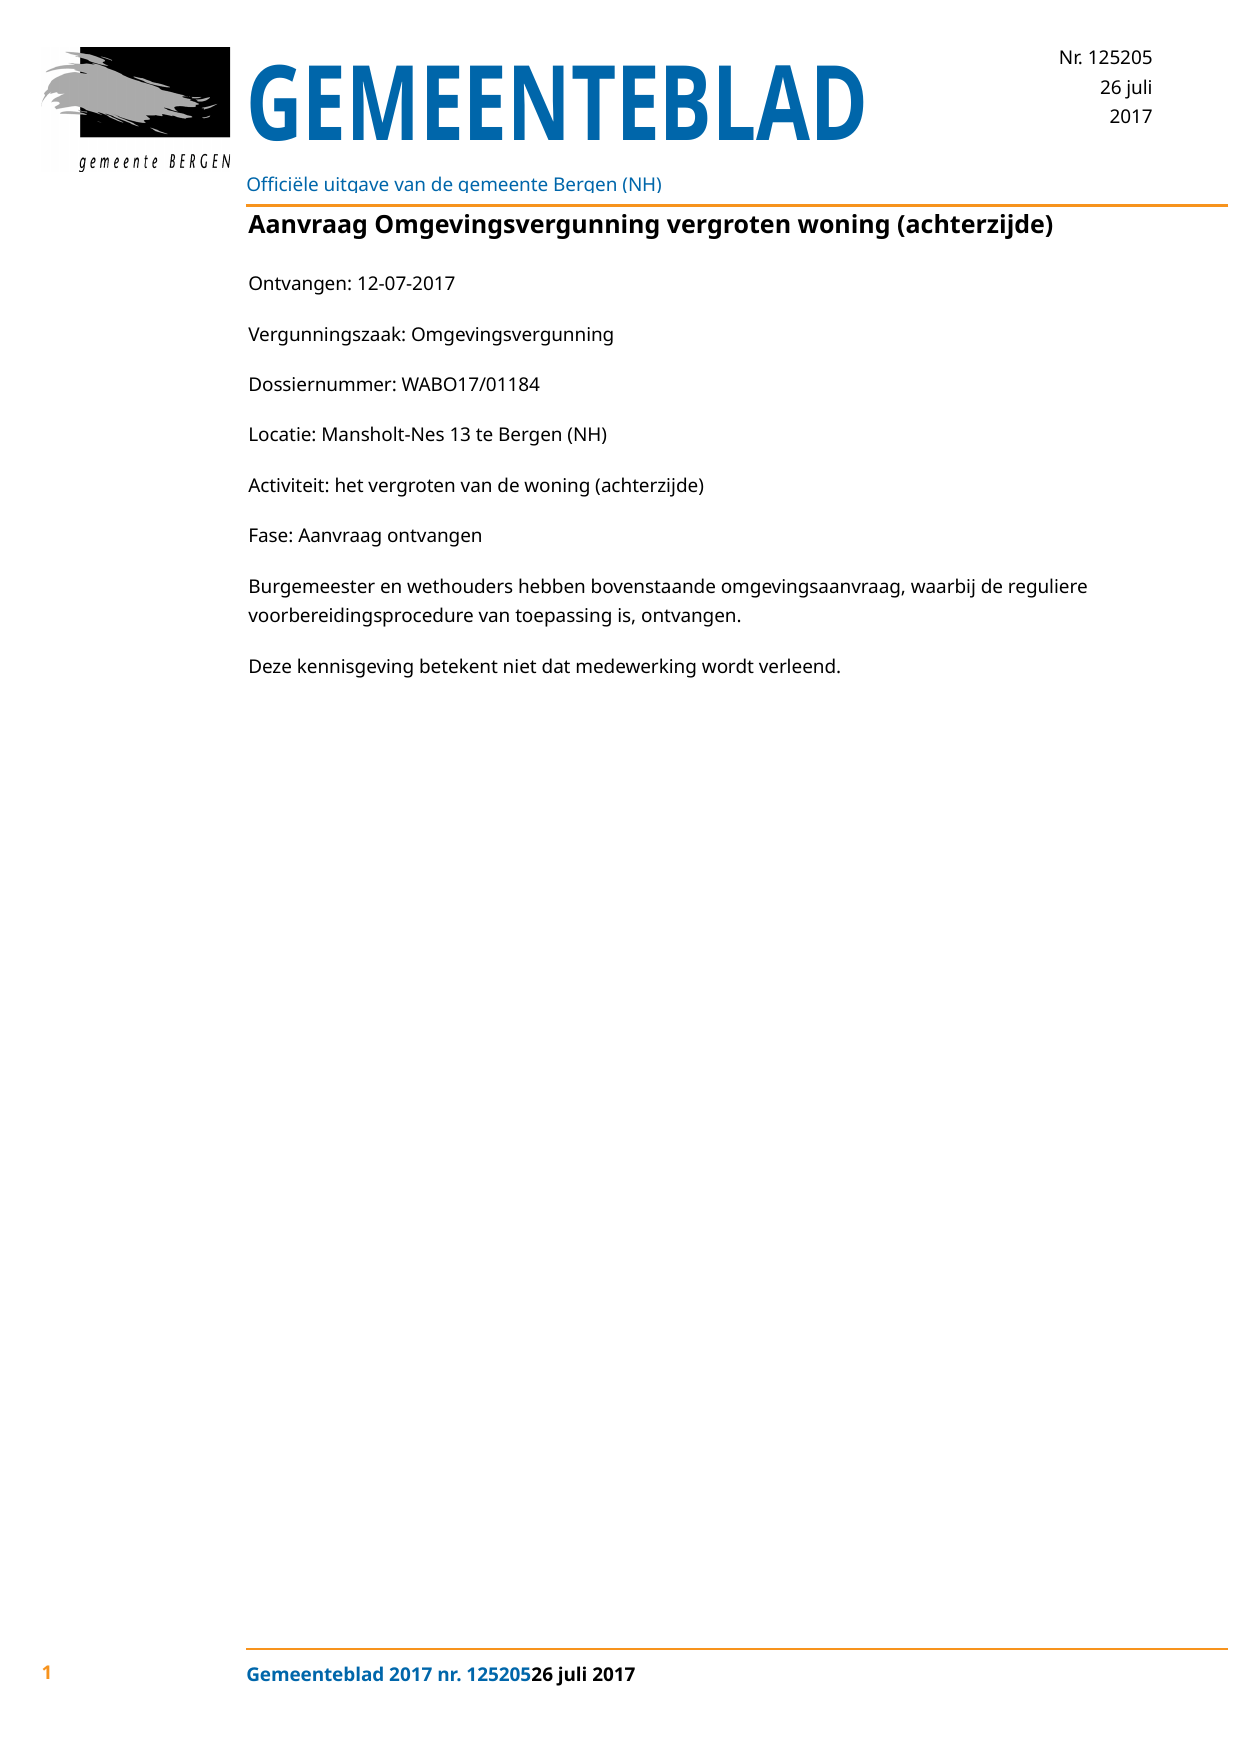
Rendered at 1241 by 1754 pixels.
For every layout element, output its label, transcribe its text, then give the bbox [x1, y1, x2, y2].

text Ontvangen: 12-07-2017 [248, 270, 1152, 296]
text Fase: Aanvraag ontvangen [248, 522, 1152, 548]
text Vergunningszaak: Omgevingsvergunning [248, 321, 1152, 346]
text Burgemeester en wethouders hebben bovenstaande omgevingsaanvraag, waarbij de reguliere voorbereidingsprocedure van toepassing is, ontvangen. [248, 573, 1152, 628]
text Locatie: Mansholt-Nes 13 te Bergen (NH) [248, 422, 1152, 447]
text Activiteit: het vergroten van de woning (achterzijde) [248, 472, 1152, 498]
text Aanvraag Omgevingsvergunning vergroten woning (achterzijde) [248, 207, 1152, 241]
text Dossiernummer: WABO17/01184 [248, 371, 1152, 397]
picture [41, 47, 231, 172]
text Deze kennisgeving betekent niet dat medewerking wordt verleend. [248, 653, 1152, 678]
